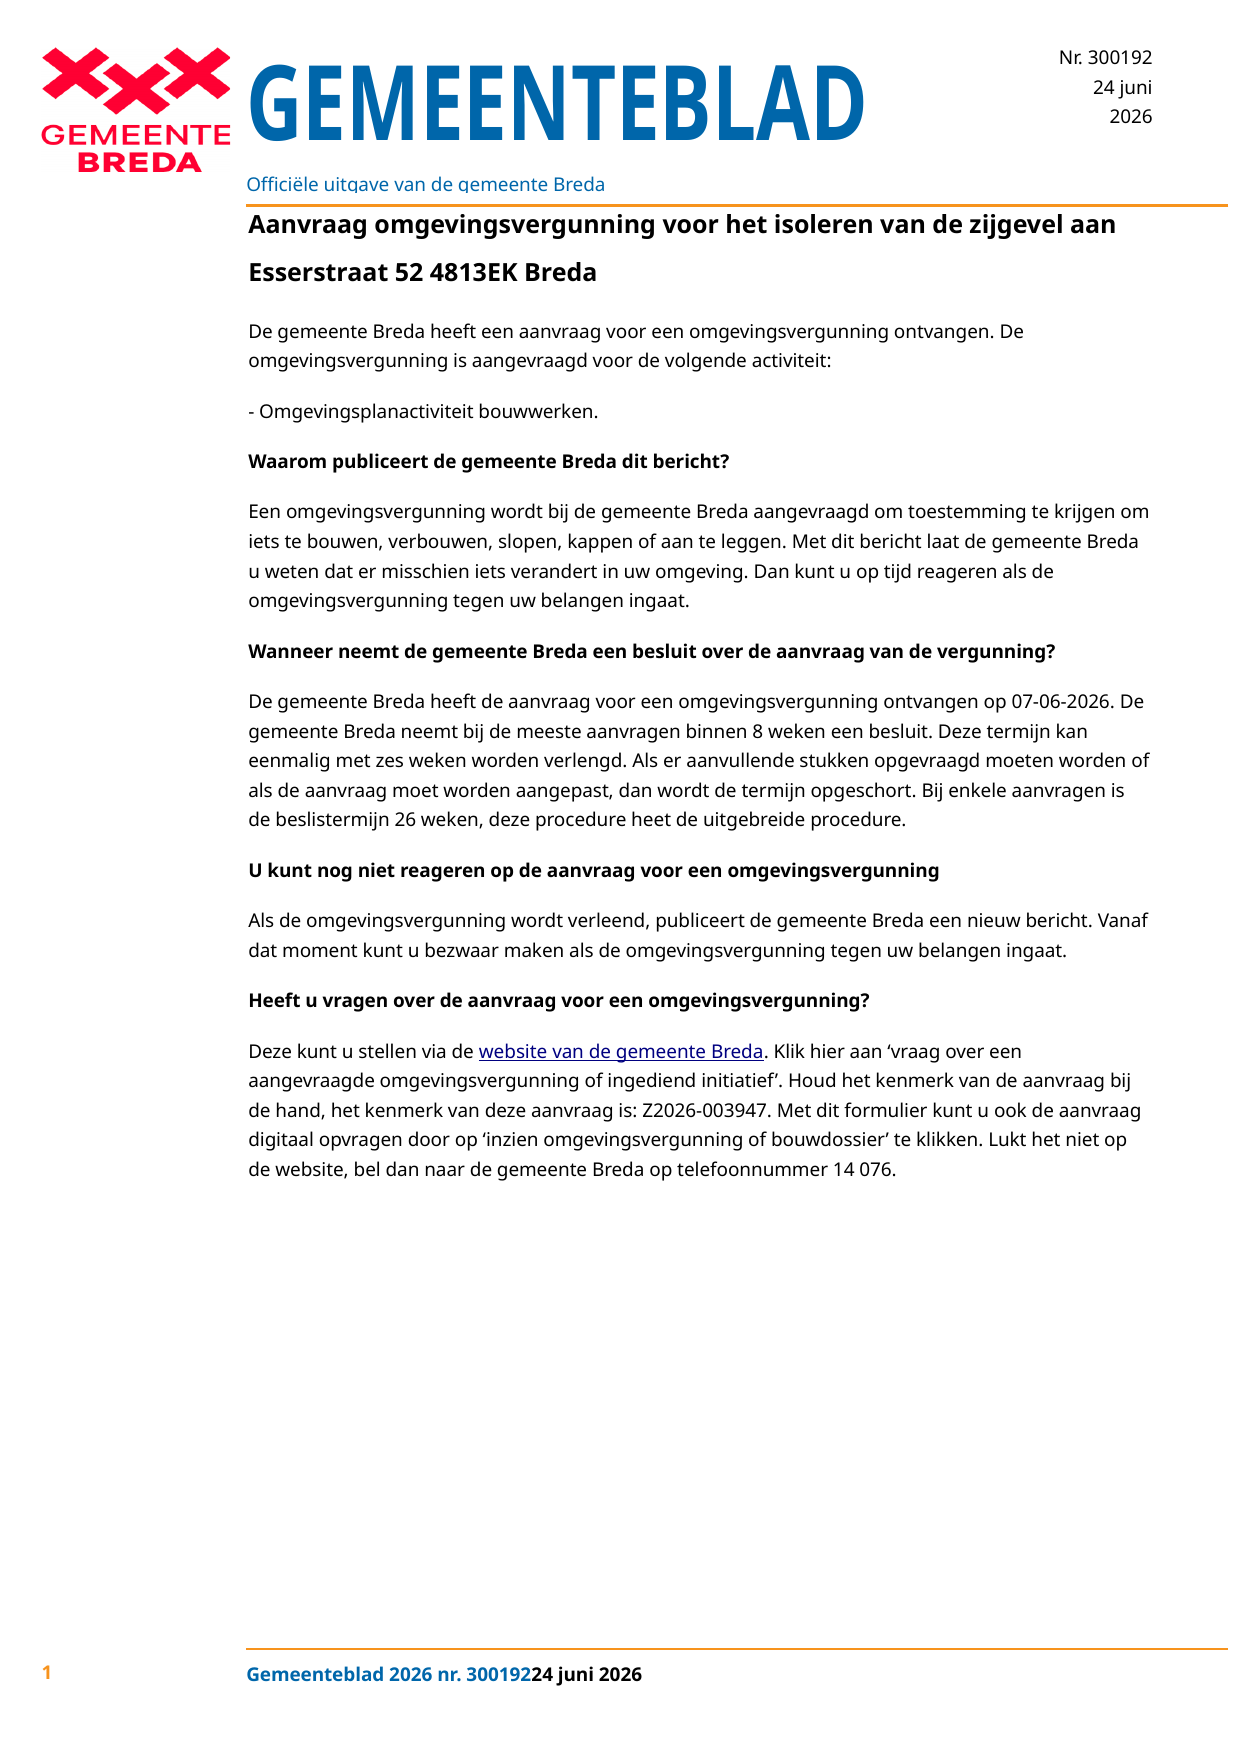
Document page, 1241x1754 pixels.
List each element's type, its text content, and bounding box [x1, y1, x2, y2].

text Aanvraag omgevingsvergunning voor het isoleren van de zijgevel aan Esserstraat 52 4813EK Breda [248, 207, 1152, 288]
text De gemeente Breda heeft een aanvraag voor een omgevingsvergunning ontvangen. De omgevingsvergunning is aangevraagd voor de volgende activiteit: [248, 318, 1152, 373]
text - Omgevingsplanactiviteit bouwwerken. [248, 398, 1152, 424]
text De gemeente Breda heeft de aanvraag voor een omgevingsvergunning ontvangen op 07-06-2026. De gemeente Breda neemt bij de meeste aanvragen binnen 8 weken een besluit. Deze termijn kan eenmalig met zes weken worden verlengd. Als er aanvullende stukken opgevraagd moeten worden of als de aanvraag moet worden aangepast, dan wordt de termijn opgeschort. Bij enkele aanvragen is de beslistermijn 26 weken, deze procedure heet de uitgebreide procedure. [248, 688, 1152, 832]
text Als de omgevingsvergunning wordt verleend, publiceert de gemeente Breda een nieuw bericht. Vanaf dat moment kunt u bezwaar maken als de omgevingsvergunning tegen uw belangen ingaat. [248, 907, 1152, 963]
text Een omgevingsvergunning wordt bij de gemeente Breda aangevraagd om toestemming te krijgen om iets te bouwen, verbouwen, slopen, kappen of aan te leggen. Met dit bericht laat de gemeente Breda u weten dat er misschien iets verandert in uw omgeving. Dan kunt u op tijd reageren als de omgevingsvergunning tegen uw belangen ingaat. [248, 499, 1152, 613]
text U kunt nog niet reageren op de aanvraag voor een omgevingsvergunning [248, 857, 1152, 883]
text Wanneer neemt de gemeente Breda een besluit over de aanvraag van de vergunning? [248, 638, 1152, 664]
text Deze kunt u stellen via de website van de gemeente Breda. Klik hier aan ‘vraag over een aangevraagde omgevingsvergunning of ingediend initiatief’. Houd het kenmerk van de aanvraag bij de hand, het kenmerk van deze aanvraag is: Z2026-003947. Met dit formulier kunt u ook de aanvraag digitaal opvragen door op ‘inzien omgevingsvergunning of bouwdossier’ te klikken. Lukt het niet op de website, bel dan naar de gemeente Breda op telefoonnummer 14 076. [248, 1038, 1152, 1182]
text Waarom publiceert de gemeente Breda dit bericht? [248, 448, 1152, 474]
picture [41, 47, 231, 172]
text Heeft u vragen over de aanvraag voor een omgevingsvergunning? [248, 987, 1152, 1013]
